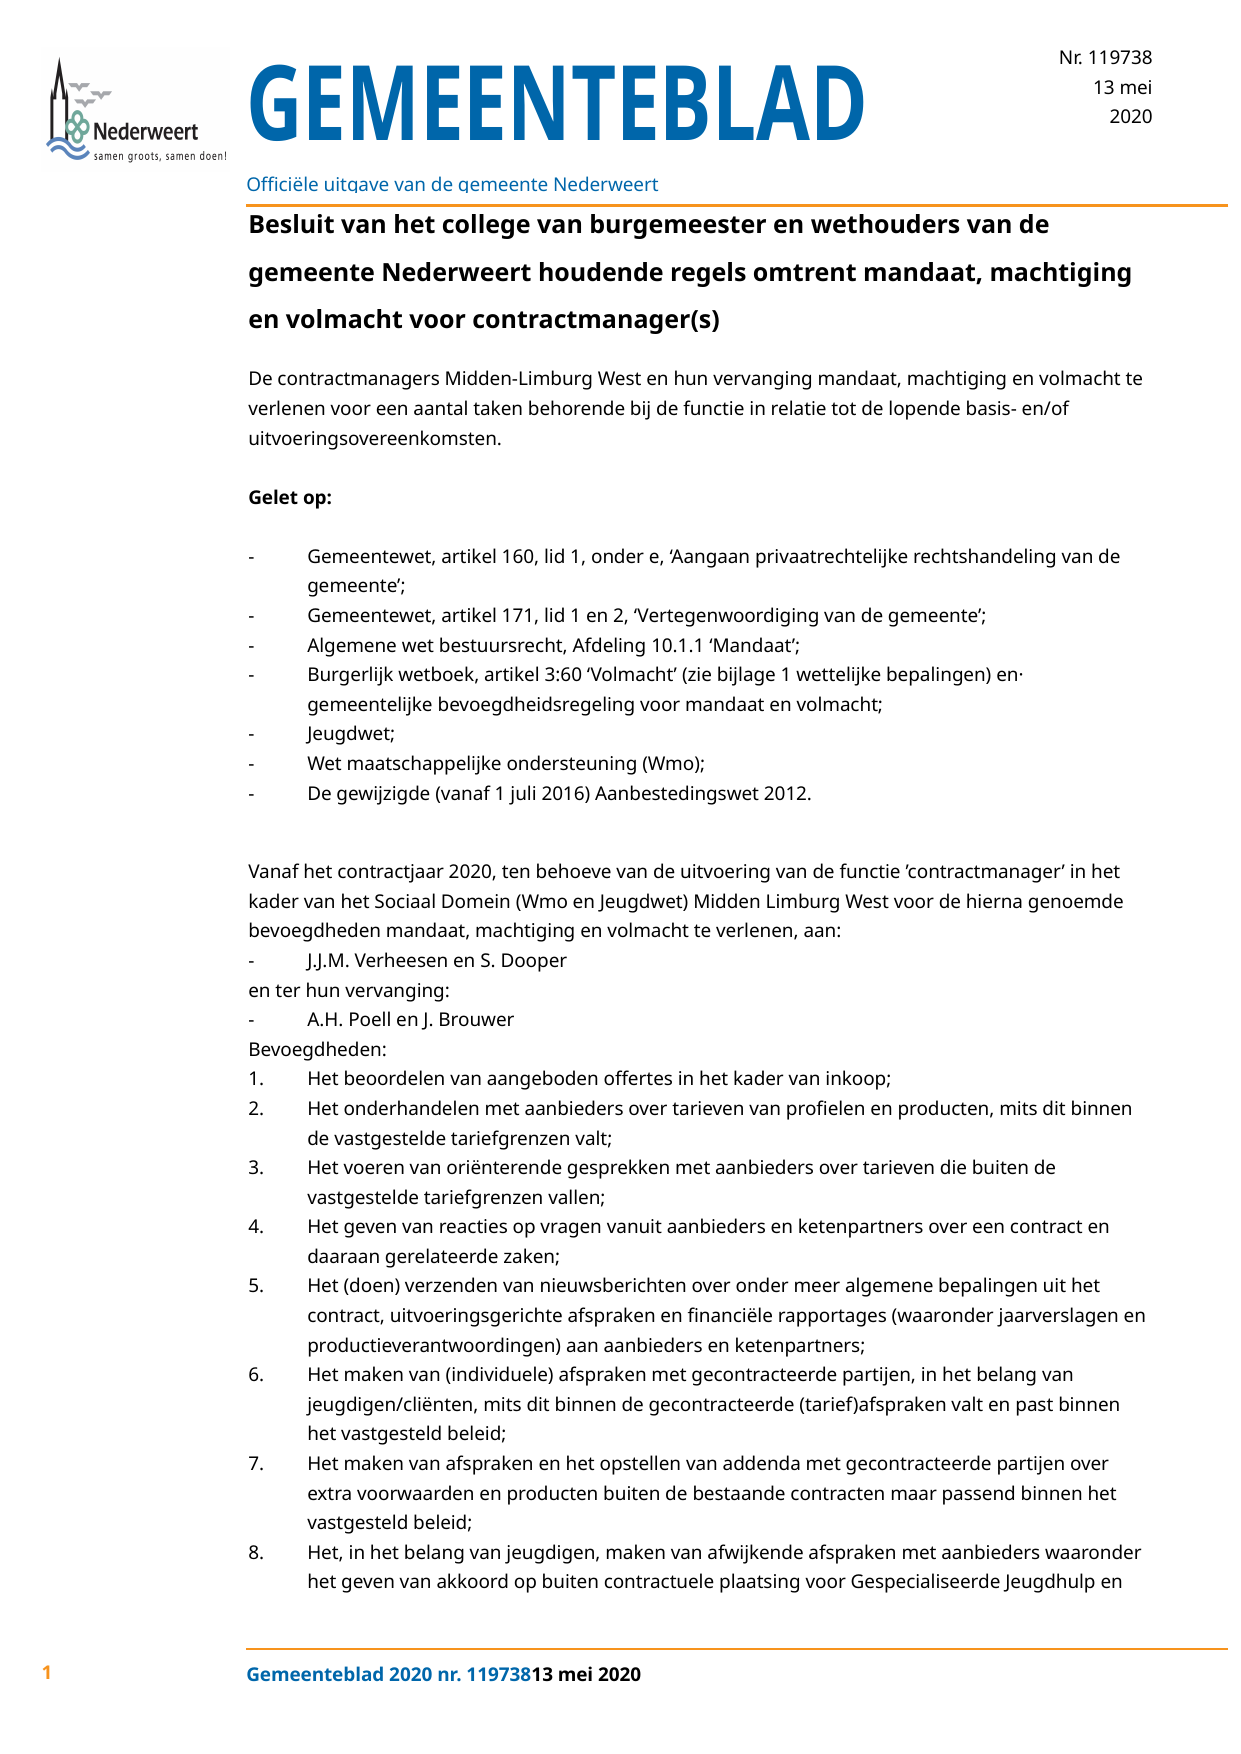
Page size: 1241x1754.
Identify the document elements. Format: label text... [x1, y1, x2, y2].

list A.H. Poell en J. Brouwer [248, 1006, 1152, 1032]
list Jeugdwet; [248, 721, 1152, 746]
text Bevoegdheden: [248, 1036, 1152, 1062]
list De gewijzigde (vanaf 1 juli 2016) Aanbestedingswet 2012. [248, 780, 1152, 805]
list Het beoordelen van aangeboden offertes in het kader van inkoop; [248, 1066, 1152, 1091]
list Het onderhandelen met aanbieders over tarieven van profielen en producten, mits dit binnen de vastgestelde tariefgrenzen valt; [248, 1095, 1152, 1151]
list Gemeentewet, artikel 171, lid 1 en 2, ‘Vertegenwoordiging van de gemeente’; [248, 602, 1152, 628]
list Gemeentewet, artikel 160, lid 1, onder e, ‘Aangaan privaatrechtelijke rechtshandeling van de gemeente’; [248, 543, 1152, 598]
list J.J.M. Verheesen en S. Dooper [248, 947, 1152, 973]
text Vanaf het contractjaar 2020, ten behoeve van de uitvoering van de functie ’contractmanager’ in het kader van het Sociaal Domein (Wmo en Jeugdwet) Midden Limburg West voor de hierna genoemde bevoegdheden mandaat, machtiging en volmacht te verlenen, aan: [248, 858, 1152, 943]
list Het, in het belang van jeugdigen, maken van afwijkende afspraken met aanbieders waaronder het geven van akkoord op buiten contractuele plaatsing voor Gespecialiseerde Jeugdhulp en [248, 1539, 1152, 1594]
text Gelet op: [248, 484, 1152, 509]
text De contractmanagers Midden-Limburg West en hun vervanging mandaat, machtiging en volmacht te verlenen voor een aantal taken behorende bij de functie in relatie tot de lopende basis- en/of uitvoeringsovereenkomsten. [248, 366, 1152, 450]
list Wet maatschappelijke ondersteuning (Wmo); [248, 750, 1152, 776]
list Het geven van reacties op vragen vanuit aanbieders en ketenpartners over een contract en daaraan gerelateerde zaken; [248, 1213, 1152, 1269]
picture [41, 47, 231, 172]
list Het maken van afspraken en het opstellen van addenda met gecontracteerde partijen over extra voorwaarden en producten buiten de bestaande contracten maar passend binnen het vastgesteld beleid; [248, 1450, 1152, 1535]
list Burgerlijk wetboek, artikel 3:60 ‘Volmacht’ (zie bijlage 1 wettelijke bepalingen) en· gemeentelijke bevoegdheidsregeling voor mandaat en volmacht; [248, 661, 1152, 717]
text en ter hun vervanging: [248, 977, 1152, 1003]
list Algemene wet bestuursrecht, Afdeling 10.1.1 ‘Mandaat’; [248, 632, 1152, 657]
list Het maken van (individuele) afspraken met gecontracteerde partijen, in het belang van jeugdigen/cliënten, mits dit binnen de gecontracteerde (tarief)afspraken valt en past binnen het vastgesteld beleid; [248, 1361, 1152, 1446]
list Het voeren van oriënterende gesprekken met aanbieders over tarieven die buiten de vastgestelde tariefgrenzen vallen; [248, 1154, 1152, 1210]
text Besluit van het college van burgemeester en wethouders van de gemeente Nederweert houdende regels omtrent mandaat, machtiging en volmacht voor contractmanager(s) [248, 207, 1152, 336]
list Het (doen) verzenden van nieuwsberichten over onder meer algemene bepalingen uit het contract, uitvoeringsgerichte afspraken en financiële rapportages (waaronder jaarverslagen en productieverantwoordingen) aan aanbieders en ketenpartners; [248, 1273, 1152, 1358]
